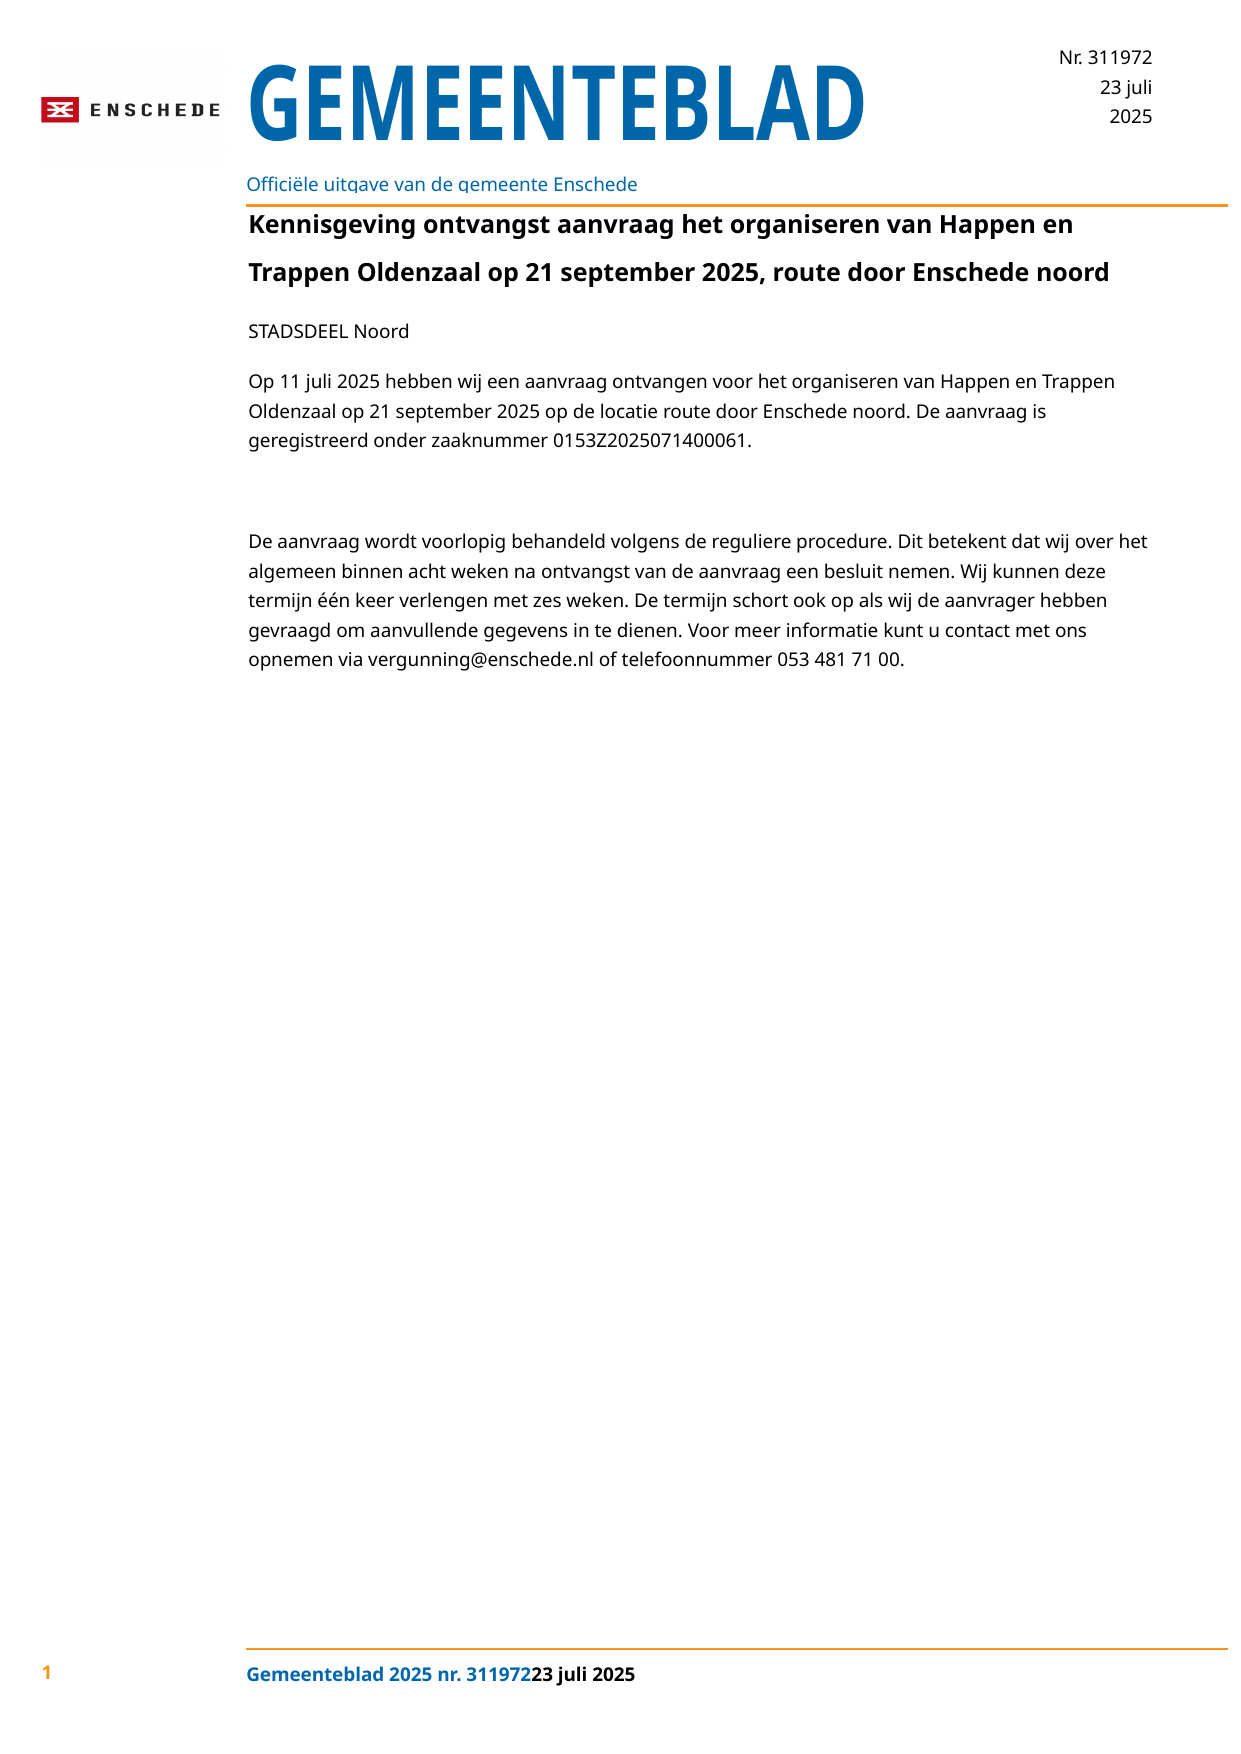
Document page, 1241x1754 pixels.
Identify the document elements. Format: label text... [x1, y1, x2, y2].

text STADSDEEL Noord [248, 318, 1152, 344]
text Kennisgeving ontvangst aanvraag het organiseren van Happen en Trappen Oldenzaal op 21 september 2025, route door Enschede noord [248, 207, 1152, 288]
text Op 11 juli 2025 hebben wij een aanvraag ontvangen voor het organiseren van Happen en Trappen Oldenzaal op 21 september 2025 op de locatie route door Enschede noord. De aanvraag is geregistreerd onder zaaknummer 0153Z2025071400061. [248, 368, 1152, 453]
text De aanvraag wordt voorlopig behandeld volgens de reguliere procedure. Dit betekent dat wij over het algemeen binnen acht weken na ontvangst van de aanvraag een besluit nemen. Wij kunnen deze termijn één keer verlengen met zes weken. De termijn schort ook op als wij de aanvrager hebben gevraagd om aanvullende gegevens in te dienen. Voor meer informatie kunt u contact met ons opnemen via vergunning@enschede.nl of telefoonnummer 053 481 71 00. [248, 528, 1152, 672]
picture [41, 47, 231, 172]
